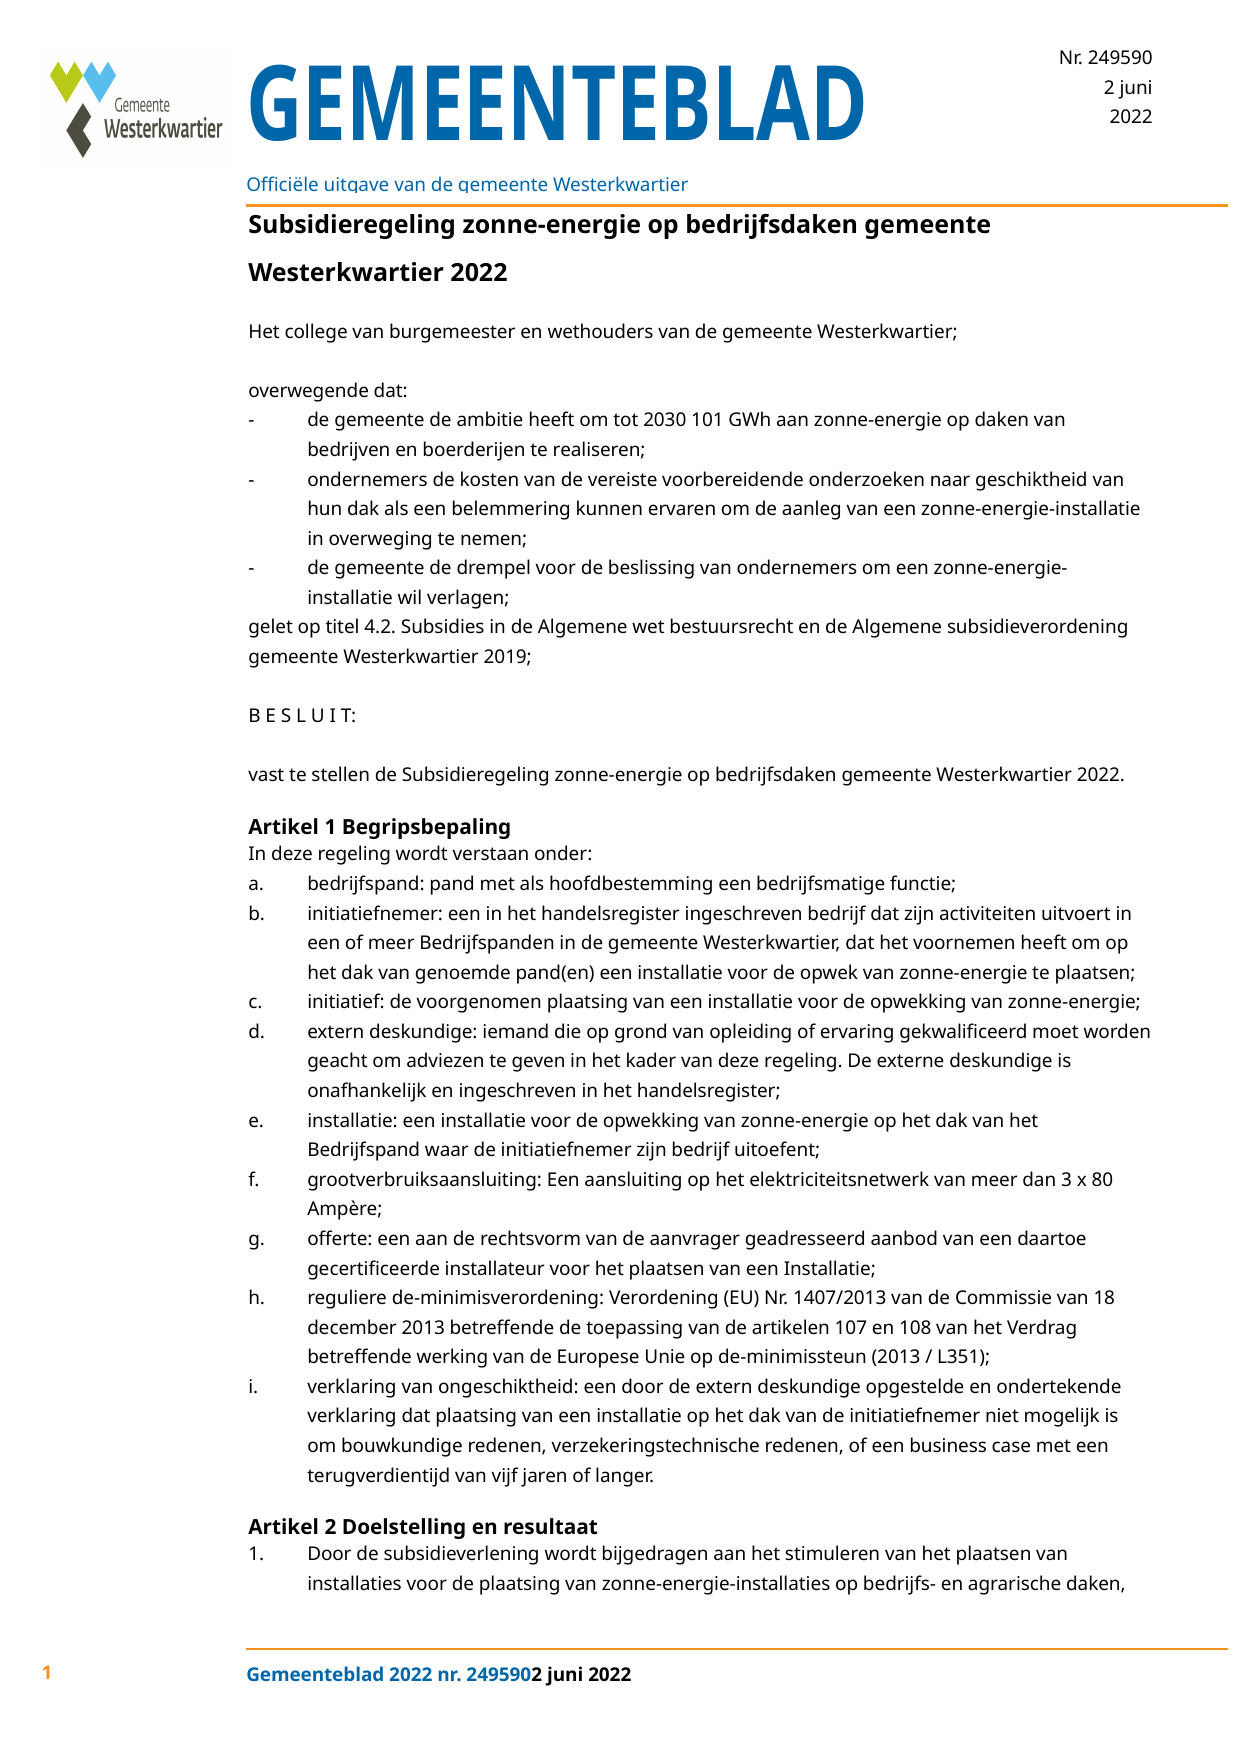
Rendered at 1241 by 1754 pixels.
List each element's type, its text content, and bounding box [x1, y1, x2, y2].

text Subsidieregeling zonne-energie op bedrijfsdaken gemeente Westerkwartier 2022 [248, 207, 1152, 288]
list de gemeente de ambitie heeft om tot 2030 101 GWh aan zonne-energie op daken van bedrijven en boerderijen te realiseren; [248, 407, 1152, 462]
list grootverbruiksaansluiting: Een aansluiting op het elektriciteitsnetwerk van meer dan 3 x 80 Ampère; [248, 1166, 1152, 1221]
list installatie: een installatie voor de opwekking van zonne-energie op het dak van het Bedrijfspand waar de initiatiefnemer zijn bedrijf uitoefent; [248, 1107, 1152, 1162]
text vast te stellen de Subsidieregeling zonne-energie op bedrijfsdaken gemeente Westerkwartier 2022. [248, 762, 1152, 787]
list Door de subsidieverlening wordt bijgedragen aan het stimuleren van het plaatsen van installaties voor de plaatsing van zonne-energie-installaties op bedrijfs- en agrarische daken, [248, 1541, 1152, 1596]
text Artikel 1 Begripsbepaling [248, 812, 1152, 841]
list offerte: een aan de rechtsvorm van de aanvrager geadresseerd aanbod van een daartoe gecertificeerde installateur voor het plaatsen van een Installatie; [248, 1225, 1152, 1280]
list extern deskundige: iemand die op grond van opleiding of ervaring gekwalificeerd moet worden geacht om adviezen te geven in het kader van deze regeling. De externe deskundige is onafhankelijk en ingeschreven in het handelsregister; [248, 1018, 1152, 1103]
list de gemeente de drempel voor de beslissing van ondernemers om een zonne-energie-installatie wil verlagen; [248, 554, 1152, 610]
text gelet op titel 4.2. Subsidies in de Algemene wet bestuursrecht en de Algemene subsidieverordening gemeente Westerkwartier 2019; [248, 614, 1152, 669]
text Artikel 2 Doelstelling en resultaat [248, 1512, 1152, 1541]
list initiatiefnemer: een in het handelsregister ingeschreven bedrijf dat zijn activiteiten uitvoert in een of meer Bedrijfspanden in de gemeente Westerkwartier, dat het voornemen heeft om op het dak van genoemde pand(en) een installatie voor de opwek van zonne-energie te plaatsen; [248, 900, 1152, 984]
list initiatief: de voorgenomen plaatsing van een installatie voor de opwekking van zonne-energie; [248, 988, 1152, 1014]
picture [41, 47, 231, 172]
list ondernemers de kosten van de vereiste voorbereidende onderzoeken naar geschiktheid van hun dak als een belemmering kunnen ervaren om de aanleg van een zonne-energie-installatie in overweging te nemen; [248, 466, 1152, 551]
text B E S L U I T: [248, 702, 1152, 728]
list verklaring van ongeschiktheid: een door de extern deskundige opgestelde en ondertekende verklaring dat plaatsing van een installatie op het dak van de initiatiefnemer niet mogelijk is om bouwkundige redenen, verzekeringstechnische redenen, of een business case met een terugverdientijd van vijf jaren of langer. [248, 1373, 1152, 1487]
list bedrijfspand: pand met als hoofdbestemming een bedrijfsmatige functie; [248, 870, 1152, 896]
text Het college van burgemeester en wethouders van de gemeente Westerkwartier; [248, 318, 1152, 344]
list reguliere de-minimisverordening: Verordening (EU) Nr. 1407/2013 van de Commissie van 18 december 2013 betreffende de toepassing van de artikelen 107 en 108 van het Verdrag betreffende werking van de Europese Unie op de-minimissteun (2013 / L351); [248, 1284, 1152, 1369]
text overwegende dat: [248, 377, 1152, 403]
text In deze regeling wordt verstaan onder: [248, 841, 1152, 866]
